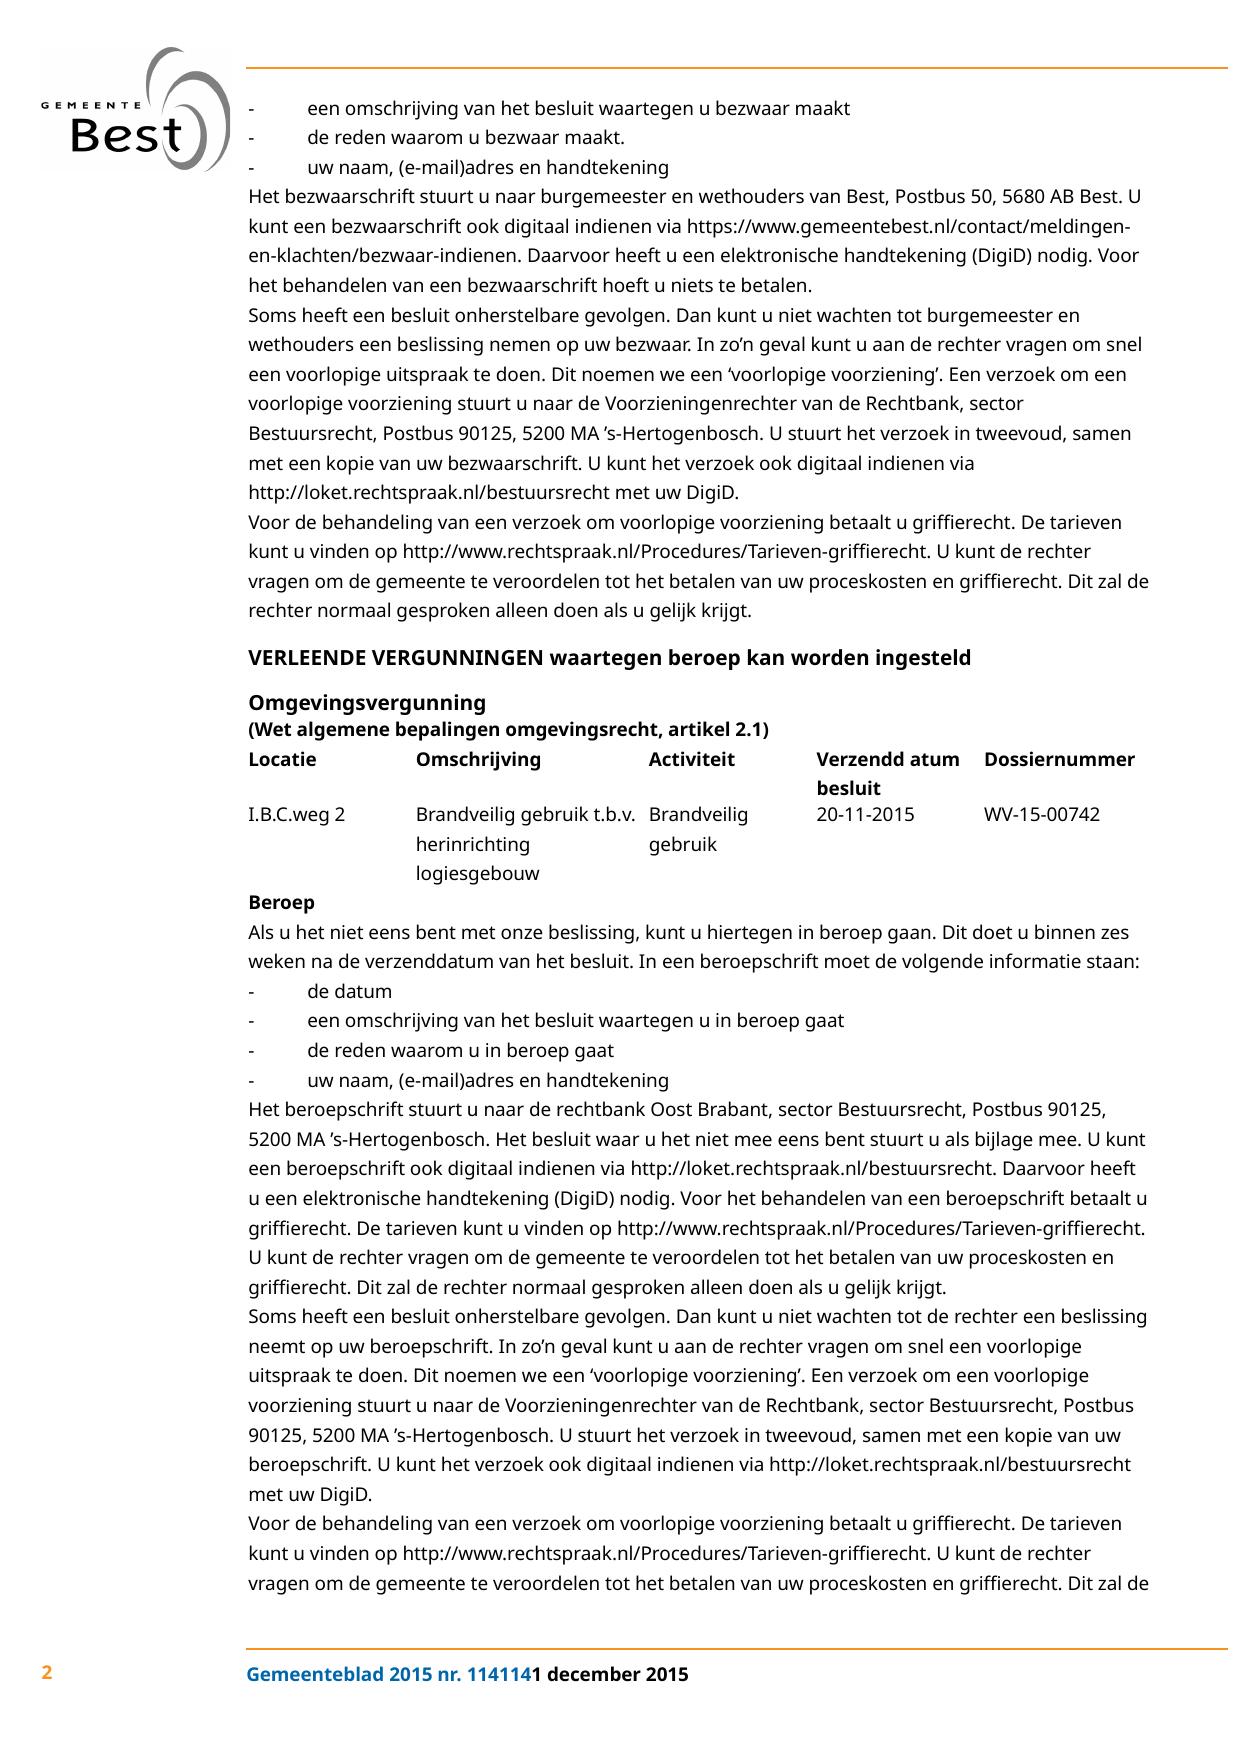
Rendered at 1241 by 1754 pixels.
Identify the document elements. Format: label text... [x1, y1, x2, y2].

table_cell WV-15-00742 [984, 801, 1152, 886]
table_header Activiteit [649, 746, 816, 801]
text Omgevingsvergunning [248, 688, 1152, 716]
table_header Dossiernummer [984, 746, 1152, 801]
table_header Omschrijving [416, 746, 649, 801]
list een omschrijving van het besluit waartegen u in beroep gaat [248, 1008, 1152, 1033]
list uw naam, (e-mail)adres en handtekening [248, 154, 1152, 180]
text Soms heeft een besluit onherstelbare gevolgen. Dan kunt u niet wachten tot burgemeester en wethouders een beslissing nemen op uw bezwaar. In zo’n geval kunt u aan de rechter vragen om snel een voorlopige uitspraak te doen. Dit noemen we een ‘voorlopige voorziening’. Een verzoek om een voorlopige voorziening stuurt u naar de Voorzieningenrechter van de Rechtbank, sector Bestuursrecht, Postbus 90125, 5200 MA ’s-Hertogenbosch. U stuurt het verzoek in tweevoud, samen met een kopie van uw bezwaarschrift. U kunt het verzoek ook digitaal indienen via http://loket.rechtspraak.nl/bestuursrecht met uw DigiD. [248, 302, 1152, 505]
text Voor de behandeling van een verzoek om voorlopige voorziening betaalt u griffierecht. De tarieven kunt u vinden op http://www.rechtspraak.nl/Procedures/Tarieven-griffierecht. U kunt de rechter vragen om de gemeente te veroordelen tot het betalen van uw proceskosten en griffierecht. Dit zal de [248, 1511, 1152, 1596]
text Als u het niet eens bent met onze beslissing, kunt u hiertegen in beroep gaan. Dit doet u binnen zes weken na de verzenddatum van het besluit. In een beroepschrift moet de volgende informatie staan: [248, 919, 1152, 974]
list uw naam, (e-mail)adres en handtekening [248, 1067, 1152, 1093]
table_cell Brandveilig gebruik [649, 801, 816, 886]
text Voor de behandeling van een verzoek om voorlopige voorziening betaalt u griffierecht. De tarieven kunt u vinden op http://www.rechtspraak.nl/Procedures/Tarieven-griffierecht. U kunt de rechter vragen om de gemeente te veroordelen tot het betalen van uw proceskosten en griffierecht. Dit zal de rechter normaal gesproken alleen doen als u gelijk krijgt. [248, 509, 1152, 623]
text Het beroepschrift stuurt u naar de rechtbank Oost Brabant, sector Bestuursrecht, Postbus 90125, 5200 MA ’s-Hertogenbosch. Het besluit waar u het niet mee eens bent stuurt u als bijlage mee. U kunt een beroepschrift ook digitaal indienen via http://loket.rechtspraak.nl/bestuursrecht. Daarvoor heeft u een elektronische handtekening (DigiD) nodig. Voor het behandelen van een beroepschrift betaalt u griffierecht. De tarieven kunt u vinden op http://www.rechtspraak.nl/Procedures/Tarieven-griffierecht. U kunt de rechter vragen om de gemeente te veroordelen tot het betalen van uw proceskosten en griffierecht. Dit zal de rechter normaal gesproken alleen doen als u gelijk krijgt. [248, 1096, 1152, 1300]
table_cell Brandveilig gebruik t.b.v. herinrichting logiesgebouw [416, 801, 649, 886]
table_cell I.B.C.weg 2 [248, 801, 416, 886]
table_header Verzendd atum besluit [816, 746, 984, 801]
text Het bezwaarschrift stuurt u naar burgemeester en wethouders van Best, Postbus 50, 5680 AB Best. U kunt een bezwaarschrift ook digitaal indienen via https://www.gemeentebest.nl/contact/meldingen-en-klachten/bezwaar-indienen. Daarvoor heeft u een elektronische handtekening (DigiD) nodig. Voor het behandelen van een bezwaarschrift hoeft u niets te betalen. [248, 183, 1152, 298]
list de reden waarom u in beroep gaat [248, 1037, 1152, 1063]
picture [41, 47, 231, 172]
text Beroep [248, 889, 1152, 915]
text Soms heeft een besluit onherstelbare gevolgen. Dan kunt u niet wachten tot de rechter een beslissing neemt op uw beroepschrift. In zo’n geval kunt u aan de rechter vragen om snel een voorlopige uitspraak te doen. Dit noemen we een ‘voorlopige voorziening’. Een verzoek om een voorlopige voorziening stuurt u naar de Voorzieningenrechter van de Rechtbank, sector Bestuursrecht, Postbus 90125, 5200 MA ’s-Hertogenbosch. U stuurt het verzoek in tweevoud, samen met een kopie van uw beroepschrift. U kunt het verzoek ook digitaal indienen via http://loket.rechtspraak.nl/bestuursrecht met uw DigiD. [248, 1303, 1152, 1507]
text (Wet algemene bepalingen omgevingsrecht, artikel 2.1) [248, 716, 1152, 742]
list de reden waarom u bezwaar maakt. [248, 124, 1152, 150]
table_header Locatie [248, 746, 416, 801]
list de datum [248, 978, 1152, 1004]
text VERLEENDE VERGUNNINGEN waartegen beroep kan worden ingesteld [248, 643, 1152, 672]
list een omschrijving van het besluit waartegen u bezwaar maakt [248, 95, 1152, 121]
table_cell 20-11-2015 [816, 801, 984, 886]
